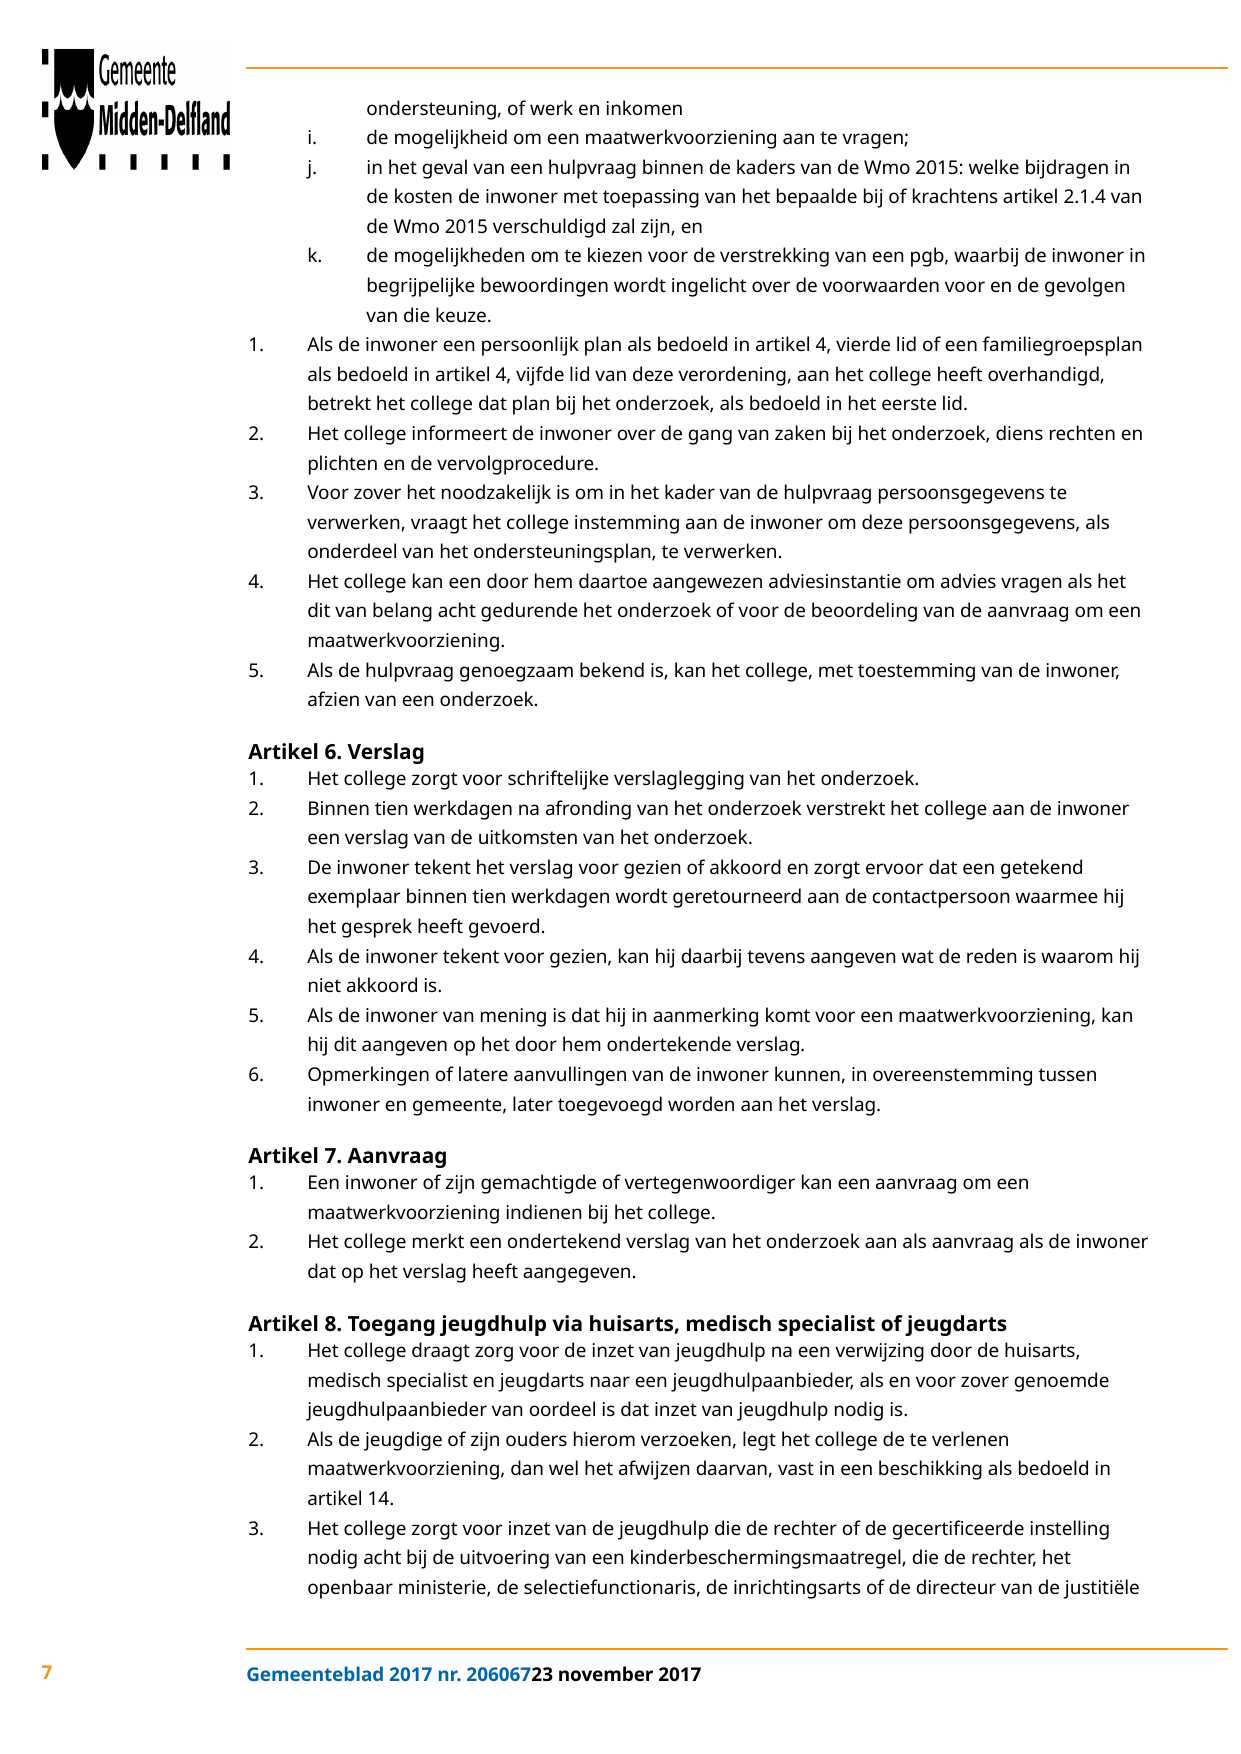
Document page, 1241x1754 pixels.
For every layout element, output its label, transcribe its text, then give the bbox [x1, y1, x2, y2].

list Als de jeugdige of zijn ouders hierom verzoeken, legt het college de te verlenen maatwerkvoorziening, dan wel het afwijzen daarvan, vast in een beschikking als bedoeld in artikel 14. [248, 1426, 1152, 1511]
list Als de inwoner een persoonlijk plan als bedoeld in artikel 4, vierde lid of een familiegroepsplan als bedoeld in artikel 4, vijfde lid van deze verordening, aan het college heeft overhandigd, betrekt het college dat plan bij het onderzoek, als bedoeld in het eerste lid. [248, 331, 1152, 416]
list in het geval van een hulpvraag binnen de kaders van de Wmo 2015: welke bijdragen in de kosten de inwoner met toepassing van het bepaalde bij of krachtens artikel 2.1.4 van de Wmo 2015 verschuldigd zal zijn, en [307, 154, 1152, 239]
list Het college merkt een ondertekend verslag van het onderzoek aan als aanvraag als de inwoner dat op het verslag heeft aangegeven. [248, 1229, 1152, 1284]
text Artikel 7. Aanvraag [248, 1141, 1152, 1169]
list Binnen tien werkdagen na afronding van het onderzoek verstrekt het college aan de inwoner een verslag van de uitkomsten van het onderzoek. [248, 795, 1152, 850]
list Als de hulpvraag genoegzaam bekend is, kan het college, met toestemming van de inwoner, afzien van een onderzoek. [248, 657, 1152, 712]
list Het college kan een door hem daartoe aangewezen adviesinstantie om advies vragen als het dit van belang acht gedurende het onderzoek of voor de beoordeling van de aanvraag om een maatwerkvoorziening. [248, 568, 1152, 653]
text Artikel 8. Toegang jeugdhulp via huisarts, medisch specialist of jeugdarts [248, 1309, 1152, 1337]
picture [41, 47, 231, 172]
list de mogelijkheid om een maatwerkvoorziening aan te vragen; [307, 124, 1152, 150]
list Voor zover het noodzakelijk is om in het kader van de hulpvraag persoonsgegevens te verwerken, vraagt het college instemming aan de inwoner om deze persoonsgegevens, als onderdeel van het ondersteuningsplan, te verwerken. [248, 479, 1152, 564]
list Als de inwoner van mening is dat hij in aanmerking komt voor een maatwerkvoorziening, kan hij dit aangeven op het door hem ondertekende verslag. [248, 1002, 1152, 1057]
list Een inwoner of zijn gemachtigde of vertegenwoordiger kan een aanvraag om een maatwerkvoorziening indienen bij het college. [248, 1169, 1152, 1225]
list Het college zorgt voor schriftelijke verslaglegging van het onderzoek. [248, 765, 1152, 791]
list ondersteuning, of werk en inkomen [307, 95, 1152, 121]
list Het college draagt zorg voor de inzet van jeugdhulp na een verwijzing door de huisarts, medisch specialist en jeugdarts naar een jeugdhulpaanbieder, als en voor zover genoemde jeugdhulpaanbieder van oordeel is dat inzet van jeugdhulp nodig is. [248, 1337, 1152, 1422]
list Opmerkingen of latere aanvullingen van de inwoner kunnen, in overeenstemming tussen inwoner en gemeente, later toegevoegd worden aan het verslag. [248, 1061, 1152, 1116]
list De inwoner tekent het verslag voor gezien of akkoord en zorgt ervoor dat een getekend exemplaar binnen tien werkdagen wordt geretourneerd aan de contactpersoon waarmee hij het gesprek heeft gevoerd. [248, 854, 1152, 939]
list Als de inwoner tekent voor gezien, kan hij daarbij tevens aangeven wat de reden is waarom hij niet akkoord is. [248, 943, 1152, 998]
list de mogelijkheden om te kiezen voor de verstrekking van een pgb, waarbij de inwoner in begrijpelijke bewoordingen wordt ingelicht over de voorwaarden voor en de gevolgen van die keuze. [307, 243, 1152, 328]
list Het college zorgt voor inzet van de jeugdhulp die de rechter of de gecertificeerde instelling nodig acht bij de uitvoering van een kinderbeschermingsmaatregel, die de rechter, het openbaar ministerie, de selectiefunctionaris, de inrichtingsarts of de directeur van de justitiële [248, 1515, 1152, 1599]
list Het college informeert de inwoner over de gang van zaken bij het onderzoek, diens rechten en plichten en de vervolgprocedure. [248, 420, 1152, 476]
text Artikel 6. Verslag [248, 737, 1152, 765]
